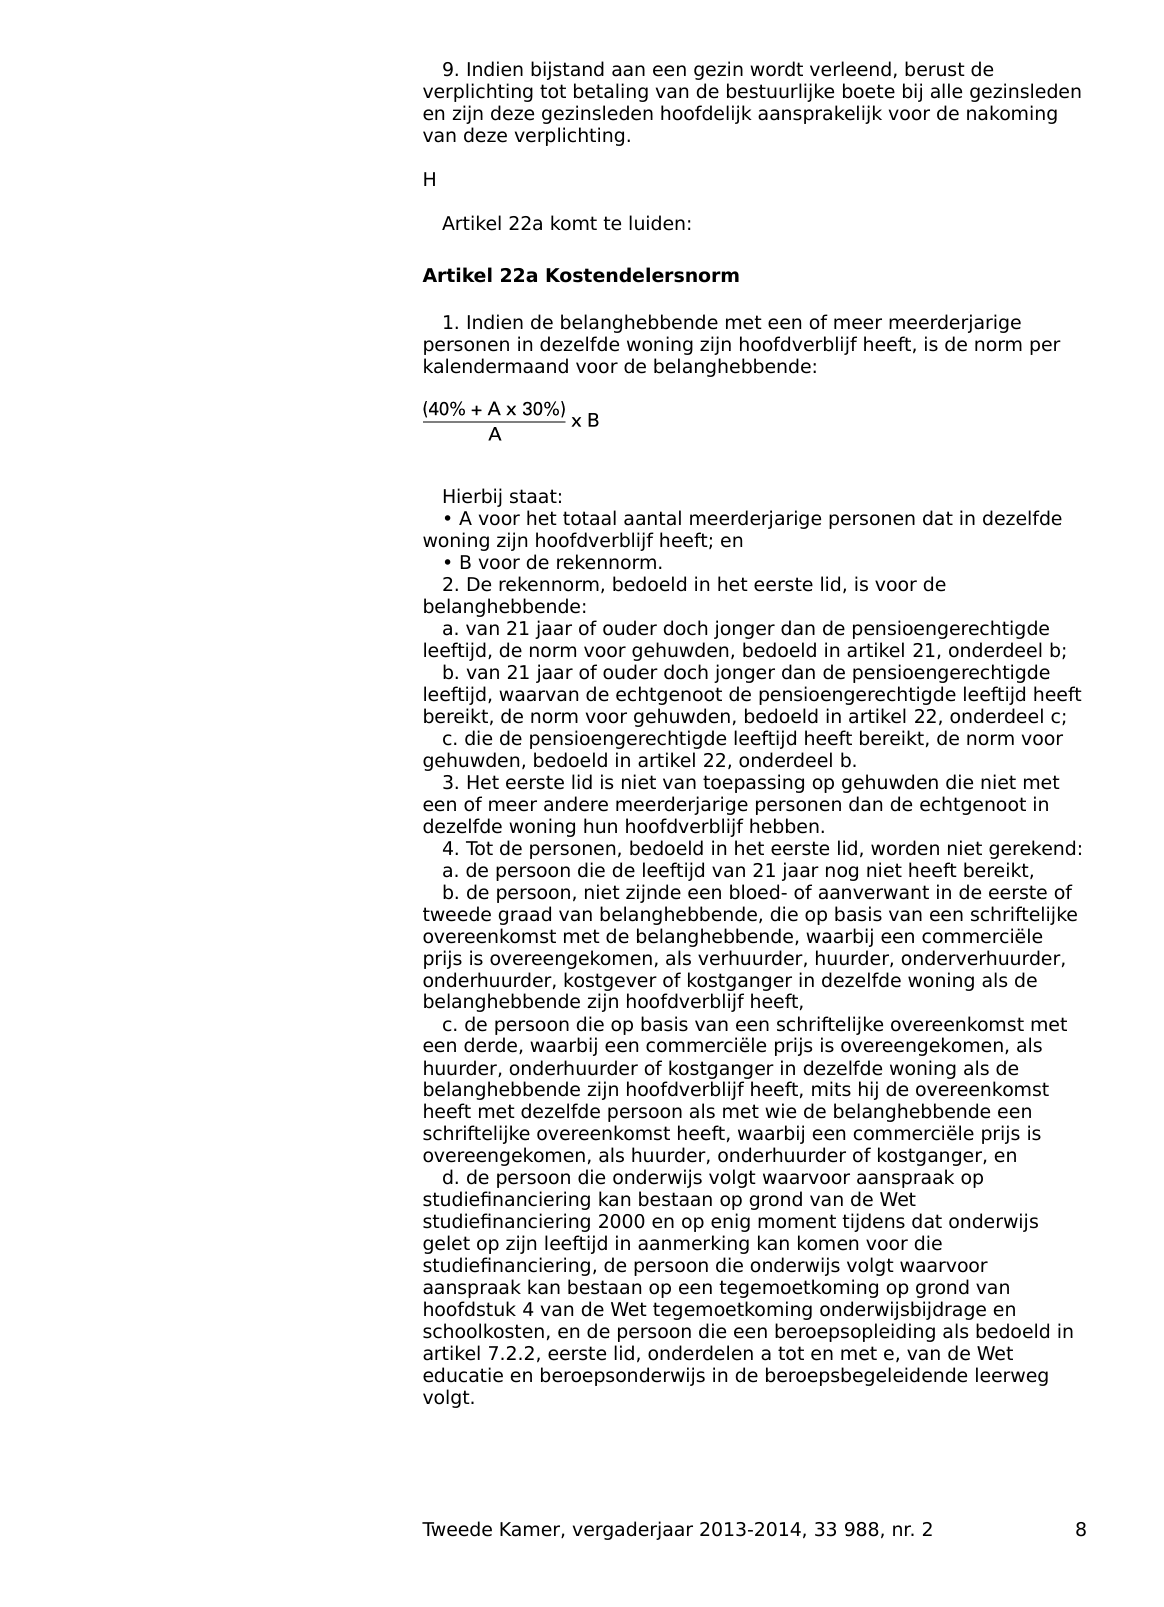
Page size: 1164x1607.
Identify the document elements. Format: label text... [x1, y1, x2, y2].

subtitle Artikel 22a Kostendelersnorm [422, 265, 1087, 287]
picture [422, 400, 612, 442]
text a. van 21 jaar of ouder doch jonger dan de pensioengerechtigde leeftijd, de norm voor gehuwden, bedoeld in artikel 21, onderdeel b; [422, 618, 1087, 662]
text H [422, 169, 1087, 191]
text 9. Indien bijstand aan een gezin wordt verleend, berust de verplichting tot betaling van de bestuurlijke boete bij alle gezinsleden en zijn deze gezinsleden hoofdelijk aansprakelijk voor de nakoming van deze verplichting. [422, 59, 1087, 147]
text c. die de pensioengerechtigde leeftijd heeft bereikt, de norm voor gehuwden, bedoeld in artikel 22, onderdeel b. [422, 728, 1087, 772]
text Hierbij staat: [422, 486, 1087, 508]
text d. de persoon die onderwijs volgt waarvoor aanspraak op studiefinanciering kan bestaan op grond van de Wet studiefinanciering 2000 en op enig moment tijdens dat onderwijs gelet op zijn leeftijd in aanmerking kan komen voor die studiefinanciering, de persoon die onderwijs volgt waarvoor aanspraak kan bestaan op een tegemoetkoming op grond van hoofdstuk 4 van de Wet tegemoetkoming onderwijsbijdrage en schoolkosten, en de persoon die een beroepsopleiding als bedoeld in artikel 7.2.2, eerste lid, onderdelen a tot en met e, van de Wet educatie en beroepsonderwijs in de beroepsbegeleidende leerweg volgt. [422, 1167, 1087, 1409]
text b. van 21 jaar of ouder doch jonger dan de pensioengerechtigde leeftijd, waarvan de echtgenoot de pensioengerechtigde leeftijd heeft bereikt, de norm voor gehuwden, bedoeld in artikel 22, onderdeel c; [422, 662, 1087, 728]
text a. de persoon die de leeftijd van 21 jaar nog niet heeft bereikt, [422, 859, 1087, 882]
text 1. Indien de belanghebbende met een of meer meerderjarige personen in dezelfde woning zijn hoofdverblijf heeft, is de norm per kalendermaand voor de belanghebbende: [422, 312, 1087, 378]
text • A voor het totaal aantal meerderjarige personen dat in dezelfde woning zijn hoofdverblijf heeft; en [422, 508, 1087, 552]
text 4. Tot de personen, bedoeld in het eerste lid, worden niet gerekend: [422, 838, 1087, 859]
text 3. Het eerste lid is niet van toepassing op gehuwden die niet met een of meer andere meerderjarige personen dan de echtgenoot in dezelfde woning hun hoofdverblijf hebben. [422, 772, 1087, 838]
text 2. De rekennorm, bedoeld in het eerste lid, is voor de belanghebbende: [422, 574, 1087, 618]
text Artikel 22a komt te luiden: [422, 213, 1087, 235]
text • B voor de rekennorm. [422, 552, 1087, 574]
text b. de persoon, niet zijnde een bloed- of aanverwant in de eerste of tweede graad van belanghebbende, die op basis van een schriftelijke overeenkomst met de belanghebbende, waarbij een commerciële prijs is overeengekomen, als verhuurder, huurder, onderverhuurder, onderhuurder, kostgever of kostganger in dezelfde woning als de belanghebbende zijn hoofdverblijf heeft, [422, 882, 1087, 1013]
text c. de persoon die op basis van een schriftelijke overeenkomst met een derde, waarbij een commerciële prijs is overeengekomen, als huurder, onderhuurder of kostganger in dezelfde woning als de belanghebbende zijn hoofdverblijf heeft, mits hij de overeenkomst heeft met dezelfde persoon als met wie de belanghebbende een schriftelijke overeenkomst heeft, waarbij een commerciële prijs is overeengekomen, als huurder, onderhuurder of kostganger, en [422, 1013, 1087, 1167]
